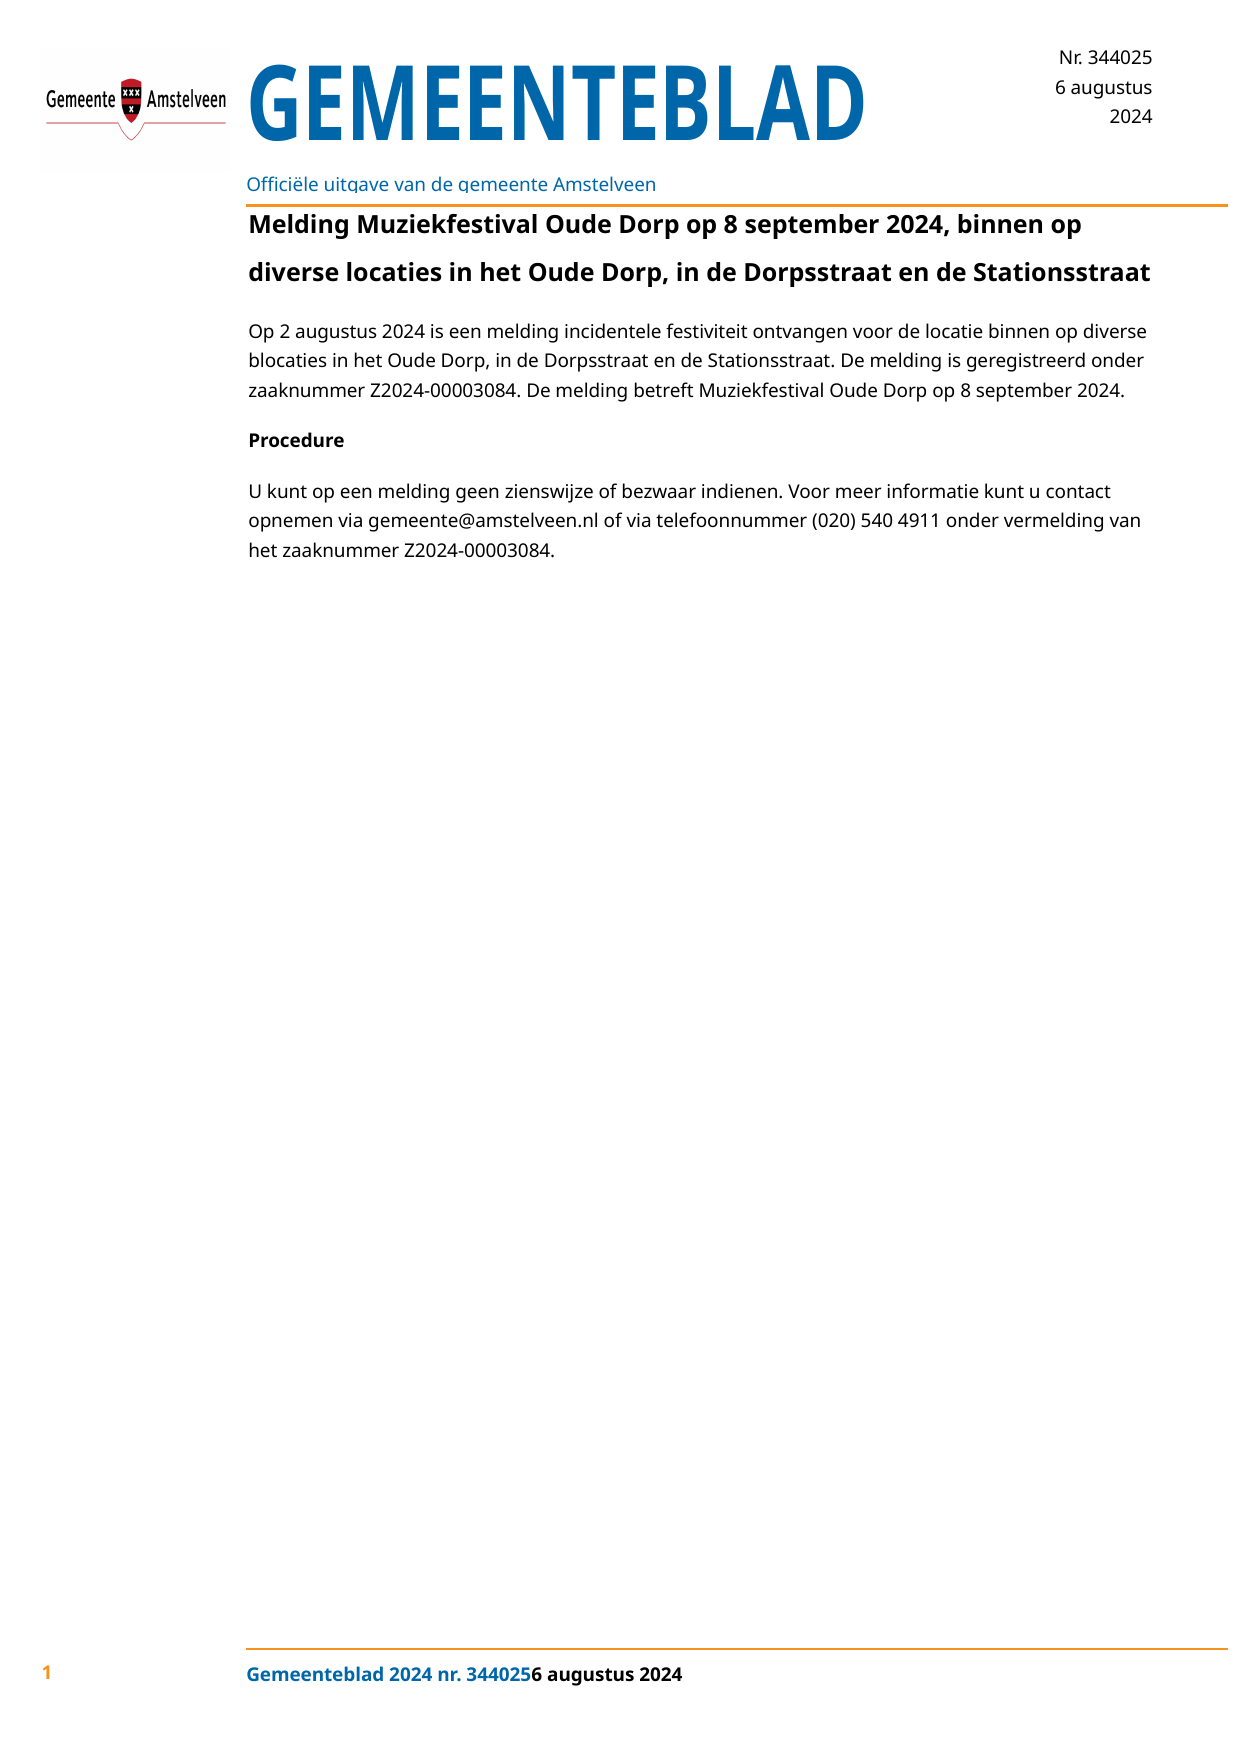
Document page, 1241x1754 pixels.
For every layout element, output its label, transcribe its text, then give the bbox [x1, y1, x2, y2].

text Procedure [248, 427, 1152, 453]
text Op 2 augustus 2024 is een melding incidentele festiviteit ontvangen voor de locatie binnen op diverse blocaties in het Oude Dorp, in de Dorpsstraat en de Stationsstraat. De melding is geregistreerd onder zaaknummer Z2024-00003084. De melding betreft Muziekfestival Oude Dorp op 8 september 2024. [248, 318, 1152, 403]
text Melding Muziekfestival Oude Dorp op 8 september 2024, binnen op diverse locaties in het Oude Dorp, in de Dorpsstraat en de Stationsstraat [248, 207, 1152, 288]
picture [41, 47, 231, 172]
text U kunt op een melding geen zienswijze of bezwaar indienen. Voor meer informatie kunt u contact opnemen via gemeente@amstelveen.nl of via telefoonnummer (020) 540 4911 onder vermelding van het zaaknummer Z2024-00003084. [248, 478, 1152, 563]
